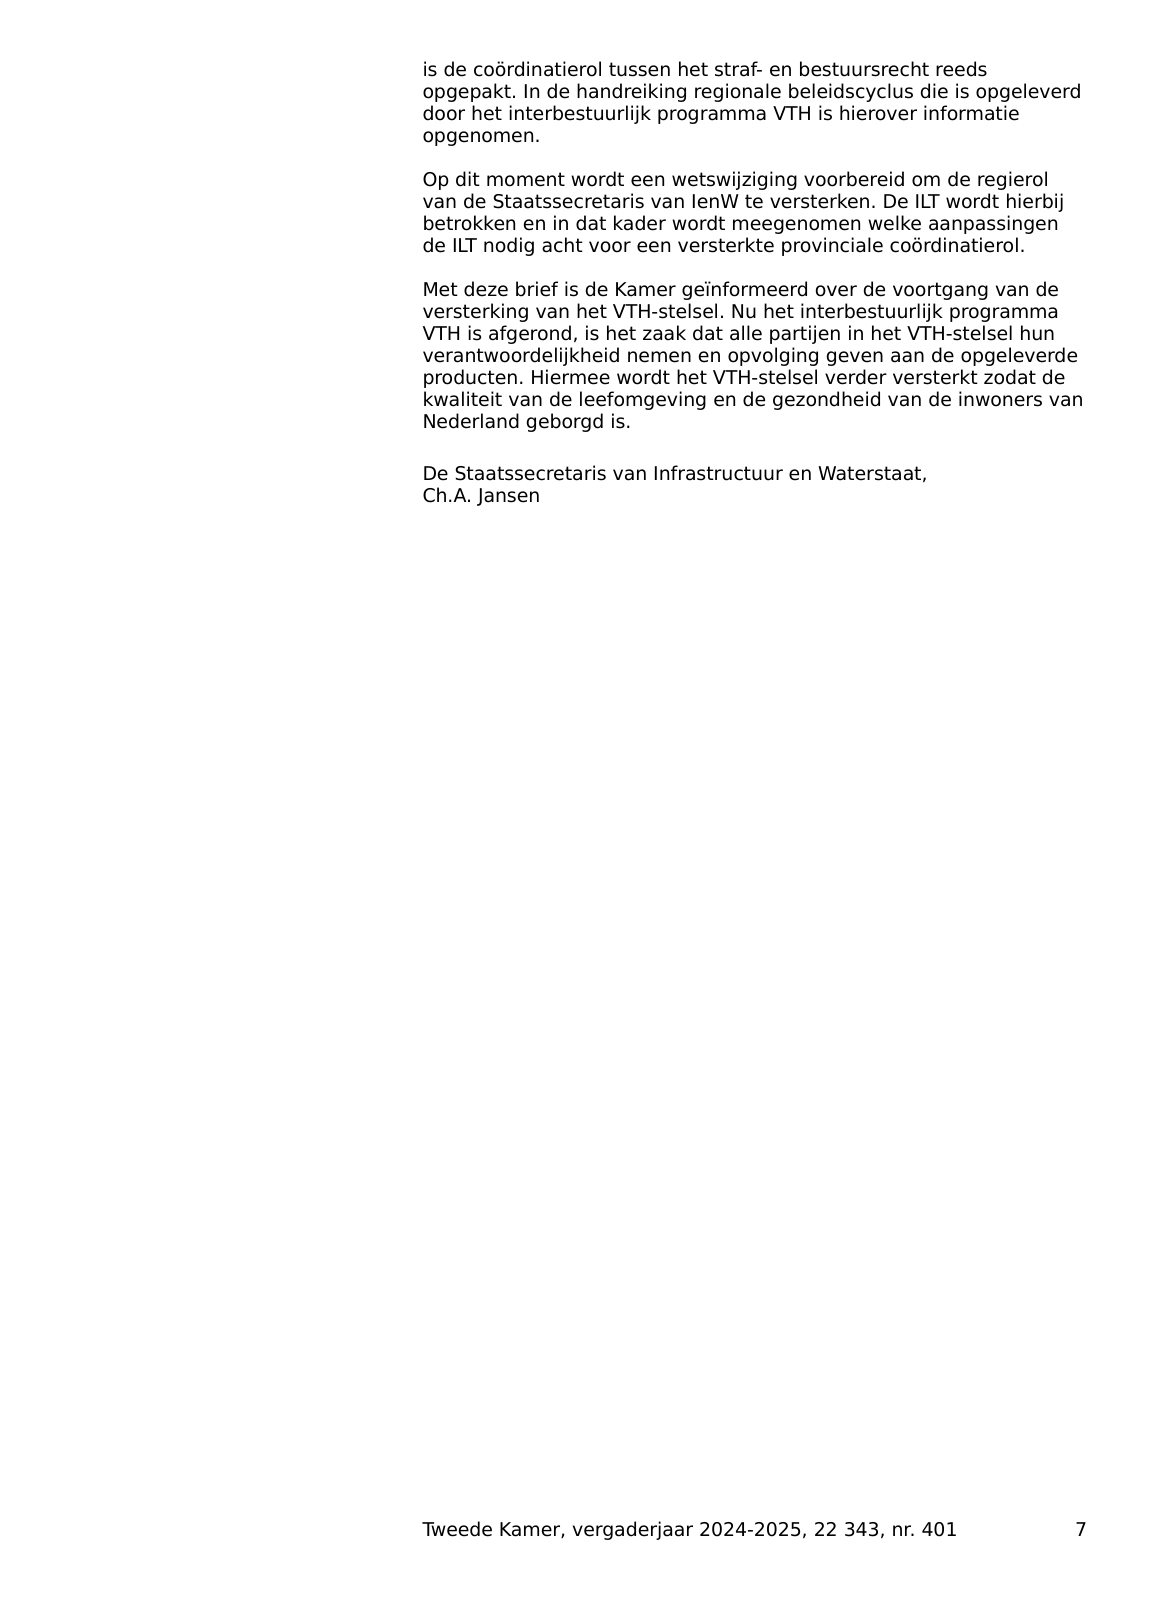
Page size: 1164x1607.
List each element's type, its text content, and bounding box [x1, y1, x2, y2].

text De Staatssecretaris van Infrastructuur en Waterstaat, Ch.A. Jansen [422, 463, 1087, 507]
text is de coördinatierol tussen het straf- en bestuursrecht reeds opgepakt. In de handreiking regionale beleidscyclus die is opgeleverd door het interbestuurlijk programma VTH is hierover informatie opgenomen. [422, 59, 1087, 147]
text Op dit moment wordt een wetswijziging voorbereid om de regierol van de Staatssecretaris van IenW te versterken. De ILT wordt hierbij betrokken en in dat kader wordt meegenomen welke aanpassingen de ILT nodig acht voor een versterkte provinciale coördinatierol. [422, 169, 1087, 257]
text Met deze brief is de Kamer geïnformeerd over de voortgang van de versterking van het VTH-stelsel. Nu het interbestuurlijk programma VTH is afgerond, is het zaak dat alle partijen in het VTH-stelsel hun verantwoordelijkheid nemen en opvolging geven aan de opgeleverde producten. Hiermee wordt het VTH-stelsel verder versterkt zodat de kwaliteit van de leefomgeving en de gezondheid van de inwoners van Nederland geborgd is. [422, 279, 1087, 433]
